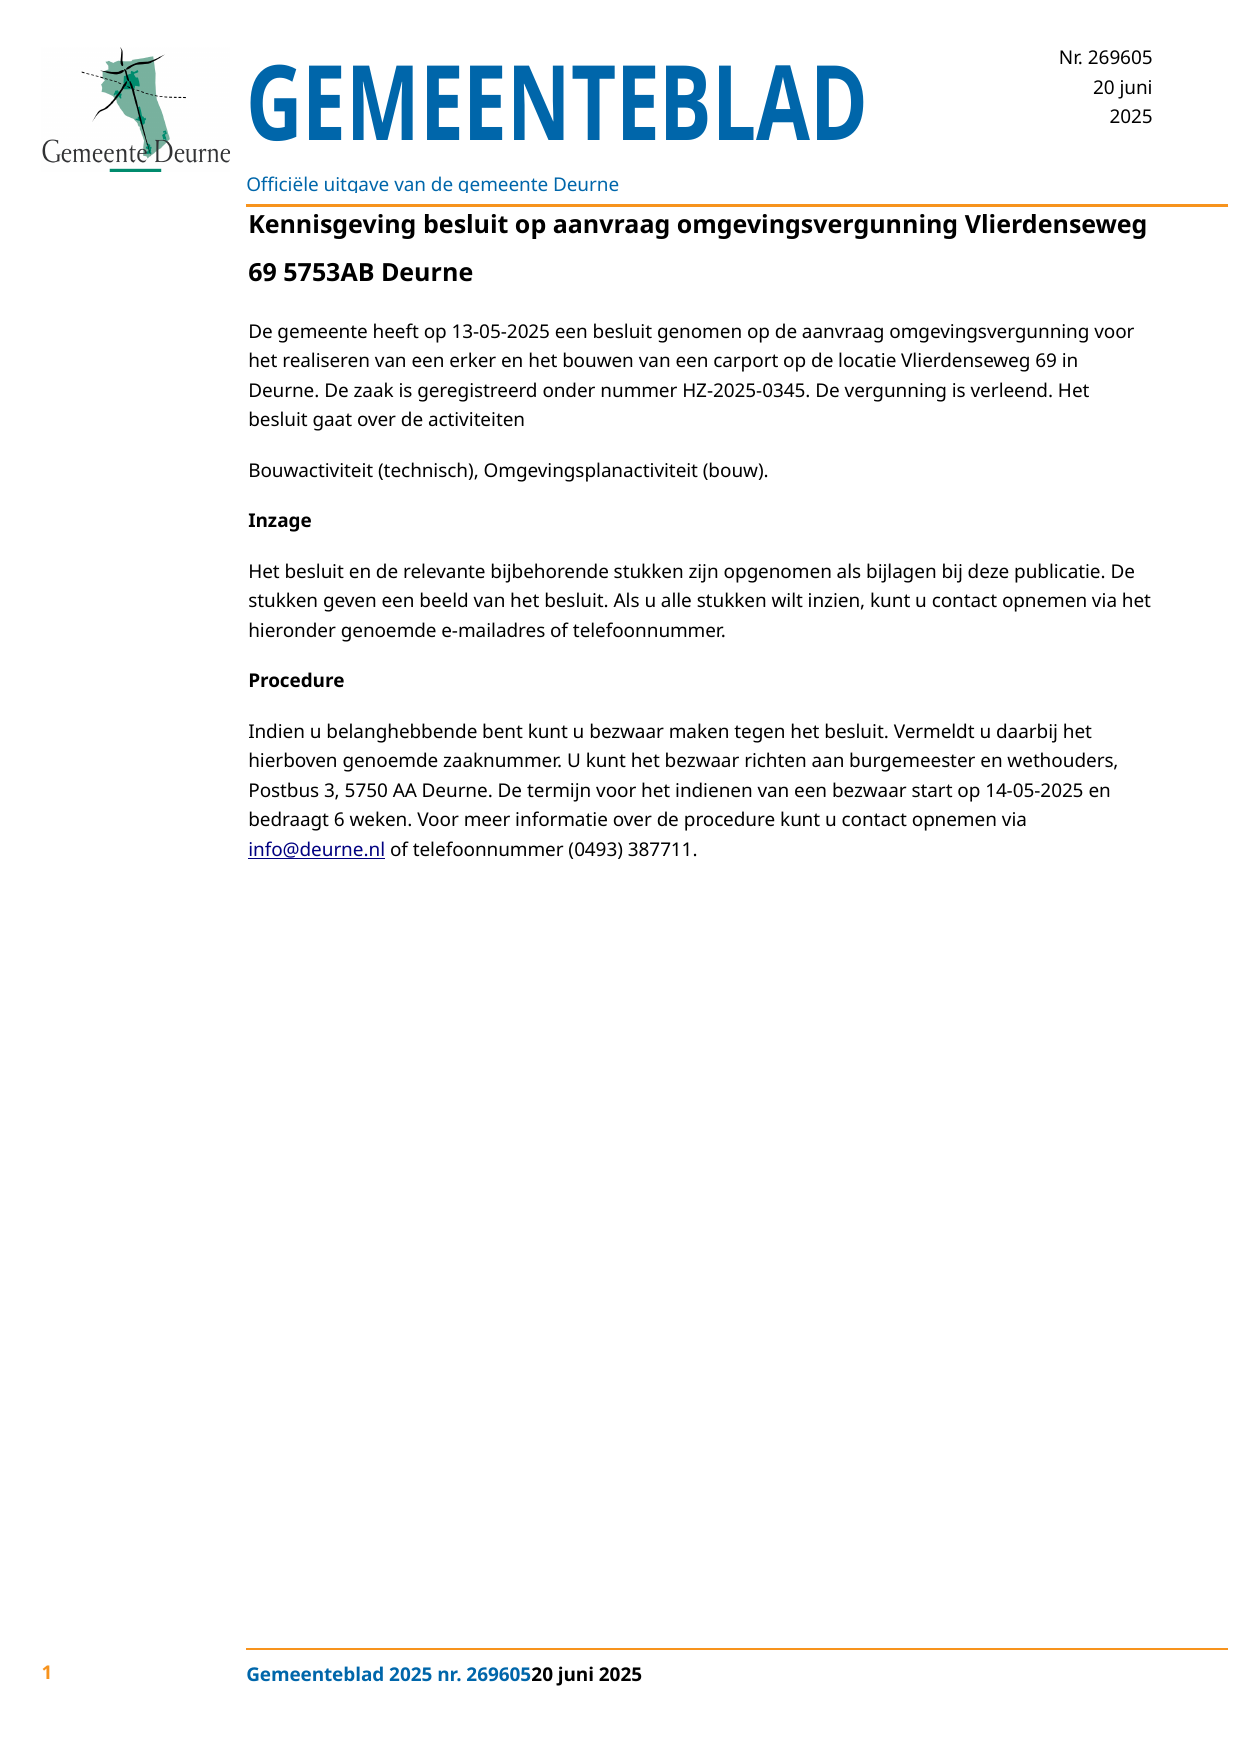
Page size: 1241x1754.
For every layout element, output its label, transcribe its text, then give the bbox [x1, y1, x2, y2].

text Bouwactiviteit (technisch), Omgevingsplanactiviteit (bouw). [248, 457, 1152, 483]
text Procedure [248, 667, 1152, 693]
text De gemeente heeft op 13-05-2025 een besluit genomen op de aanvraag omgevingsvergunning voor het realiseren van een erker en het bouwen van een carport op de locatie Vlierdenseweg 69 in Deurne. De zaak is geregistreerd onder nummer HZ-2025-0345. De vergunning is verleend. Het besluit gaat over de activiteiten [248, 318, 1152, 432]
text Het besluit en de relevante bijbehorende stukken zijn opgenomen als bijlagen bij deze publicatie. De stukken geven een beeld van het besluit. Als u alle stukken wilt inzien, kunt u contact opnemen via het hieronder genoemde e-mailadres of telefoonnummer. [248, 558, 1152, 643]
text Inzage [248, 507, 1152, 533]
text Indien u belanghebbende bent kunt u bezwaar maken tegen het besluit. Vermeldt u daarbij het hierboven genoemde zaaknummer. U kunt het bezwaar richten aan burgemeester en wethouders, Postbus 3, 5750 AA Deurne. De termijn voor het indienen van een bezwaar start op 14-05-2025 en bedraagt 6 weken. Voor meer informatie over de procedure kunt u contact opnemen via info@deurne.nl of telefoonnummer (0493) 387711. [248, 718, 1152, 862]
picture [41, 47, 231, 172]
text Kennisgeving besluit op aanvraag omgevingsvergunning Vlierdenseweg 69 5753AB Deurne [248, 207, 1152, 288]
